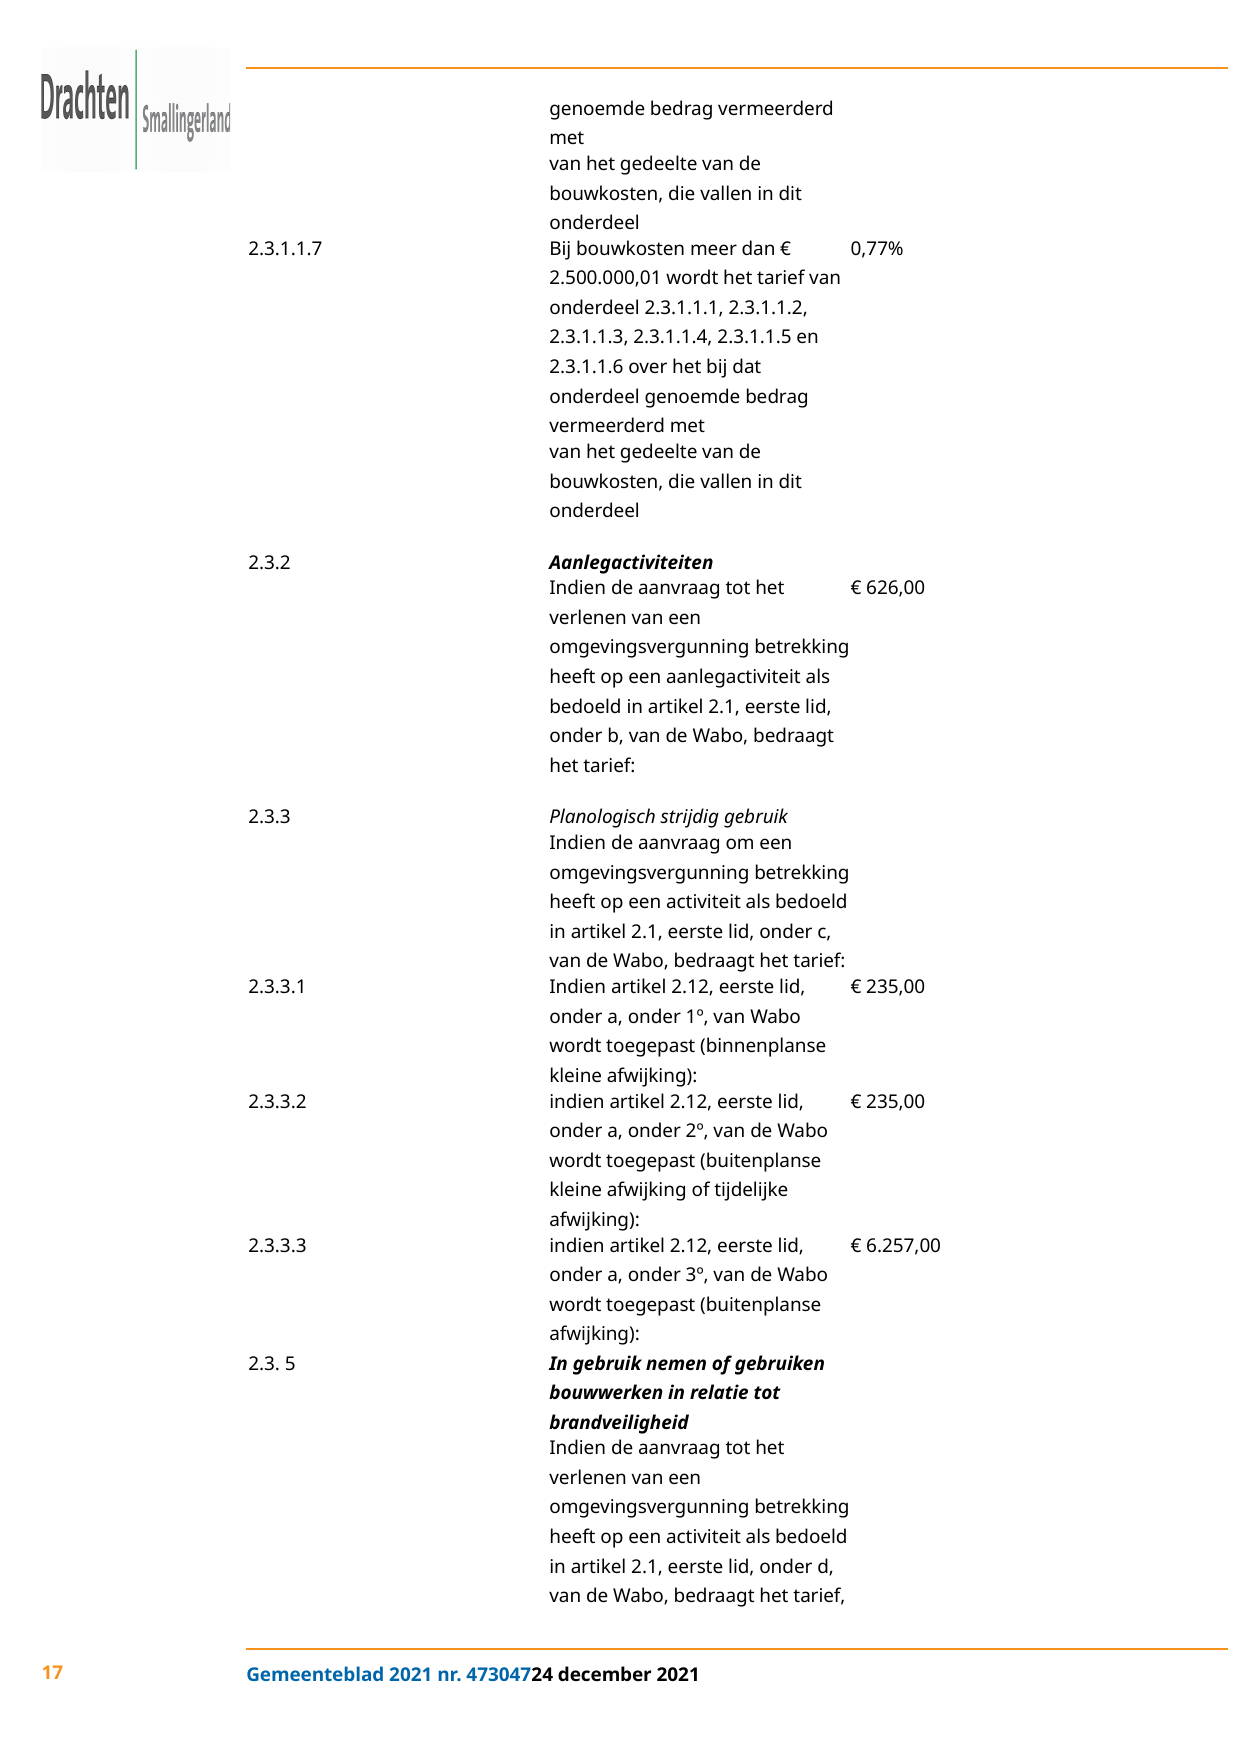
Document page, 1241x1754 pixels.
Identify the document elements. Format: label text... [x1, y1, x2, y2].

table_cell [248, 438, 549, 523]
table_cell van het gedeelte van de bouwkosten, die vallen in dit onderdeel [549, 438, 850, 523]
table_header [850, 1350, 1152, 1434]
table_cell Indien artikel 2.12, eerste lid, onder a, onder 1º, van Wabo wordt toegepast (binnenplanse kleine afwijking): [549, 973, 850, 1088]
table_cell [248, 1435, 549, 1608]
table_cell indien artikel 2.12, eerste lid, onder a, onder 3º, van de Wabo wordt toegepast (buitenplanse afwijking): [549, 1232, 850, 1346]
table_cell indien artikel 2.12, eerste lid, onder a, onder 2º, van de Wabo wordt toegepast (buitenplanse kleine afwijking of tijdelijke afwijking): [549, 1088, 850, 1232]
table_cell Indien de aanvraag tot het verlenen van een omgevingsvergunning betrekking heeft op een activiteit als bedoeld in artikel 2.1, eerste lid, onder d, van de Wabo, bedraagt het tarief, [549, 1435, 850, 1608]
table_cell [850, 150, 1152, 235]
table_cell € 235,00 [850, 973, 1152, 1088]
table_cell [850, 1435, 1152, 1608]
table_cell [850, 438, 1152, 523]
table_cell Aanlegactiviteiten [549, 549, 850, 574]
table_cell [850, 549, 1152, 574]
table_cell € 6.257,00 [850, 1232, 1152, 1346]
table_cell [549, 778, 850, 803]
picture [41, 47, 231, 172]
table_cell [248, 778, 549, 803]
table_cell Indien de aanvraag tot het verlenen van een omgevingsvergunning betrekking heeft op een aanlegactiviteit als bedoeld in artikel 2.1, eerste lid, onder b, van de Wabo, bedraagt het tarief: [549, 575, 850, 778]
table_cell [850, 829, 1152, 973]
table_cell 0,77% [850, 235, 1152, 438]
table_cell [248, 575, 549, 778]
table_cell genoemde bedrag vermeerderd met [549, 95, 850, 150]
table_header 2.3. 5 [248, 1350, 549, 1434]
table_header In gebruik nemen of gebruiken bouwwerken in relatie tot brandveiligheid [549, 1350, 850, 1434]
table_cell [850, 778, 1152, 803]
table_cell [248, 523, 549, 549]
table_cell 2.3.3.3 [248, 1232, 549, 1346]
table_cell € 626,00 [850, 575, 1152, 778]
table_cell 2.3.3.2 [248, 1088, 549, 1232]
table_cell 2.3.3 [248, 804, 549, 829]
table_cell [850, 95, 1152, 150]
table_cell € 235,00 [850, 1088, 1152, 1232]
table_cell 2.3.1.1.7 [248, 235, 549, 438]
table_cell van het gedeelte van de bouwkosten, die vallen in dit onderdeel [549, 150, 850, 235]
table_cell 2.3.3.1 [248, 973, 549, 1088]
table_cell Indien de aanvraag om een omgevingsvergunning betrekking heeft op een activiteit als bedoeld in artikel 2.1, eerste lid, onder c, van de Wabo, bedraagt het tarief: [549, 829, 850, 973]
table_cell [850, 804, 1152, 829]
table_cell [850, 523, 1152, 549]
table_cell [549, 523, 850, 549]
table_cell [248, 150, 549, 235]
table_cell Bij bouwkosten meer dan € 2.500.000,01 wordt het tarief van onderdeel 2.3.1.1.1, 2.3.1.1.2, 2.3.1.1.3, 2.3.1.1.4, 2.3.1.1.5 en 2.3.1.1.6 over het bij dat onderdeel genoemde bedrag vermeerderd met [549, 235, 850, 438]
table_cell [248, 829, 549, 973]
table_cell Planologisch strijdig gebruik [549, 804, 850, 829]
table_cell 2.3.2 [248, 549, 549, 574]
table_cell [248, 95, 549, 150]
